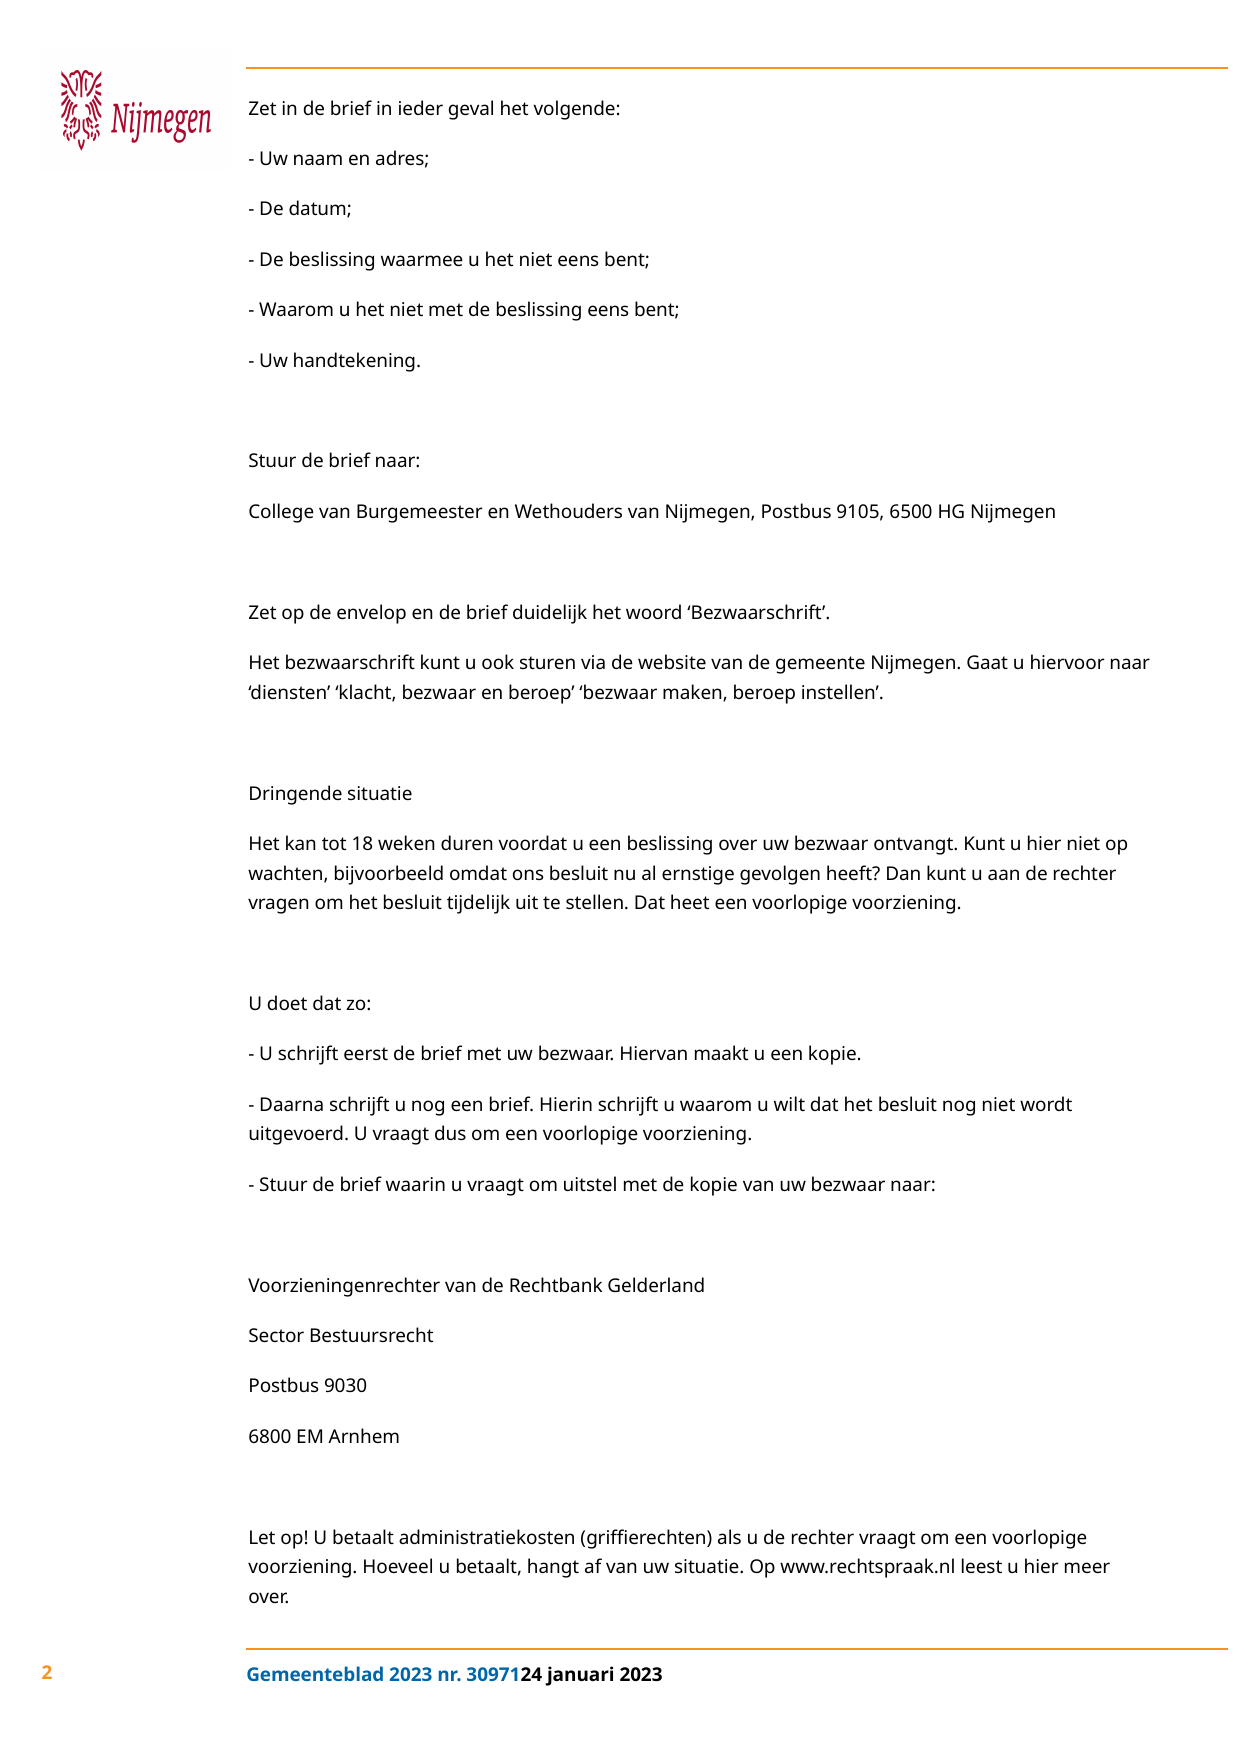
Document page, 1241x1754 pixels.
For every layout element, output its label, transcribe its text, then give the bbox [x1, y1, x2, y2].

text Dringende situatie [248, 780, 1152, 806]
text Postbus 9030 [248, 1373, 1152, 1398]
text Sector Bestuursrecht [248, 1322, 1152, 1348]
text - De beslissing waarmee u het niet eens bent; [248, 246, 1152, 272]
picture [41, 47, 231, 172]
text Zet in de brief in ieder geval het volgende: [248, 95, 1152, 121]
text Het bezwaarschrift kunt u ook sturen via de website van de gemeente Nijmegen. Gaat u hiervoor naar ‘diensten’ ‘klacht, bezwaar en beroep’ ‘bezwaar maken, beroep instellen’. [248, 649, 1152, 705]
text 6800 EM Arnhem [248, 1423, 1152, 1449]
text Het kan tot 18 weken duren voordat u een beslissing over uw bezwaar ontvangt. Kunt u hier niet op wachten, bijvoorbeeld omdat ons besluit nu al ernstige gevolgen heeft? Dan kunt u aan de rechter vragen om het besluit tijdelijk uit te stellen. Dat heet een voorlopige voorziening. [248, 830, 1152, 915]
text - Uw handtekening. [248, 347, 1152, 373]
text College van Burgemeester en Wethouders van Nijmegen, Postbus 9105, 6500 HG Nijmegen [248, 498, 1152, 524]
text - Uw naam en adres; [248, 145, 1152, 171]
text - De datum; [248, 196, 1152, 221]
text - Stuur de brief waarin u vraagt om uitstel met de kopie van uw bezwaar naar: [248, 1171, 1152, 1197]
text Voorzieningenrechter van de Rechtbank Gelderland [248, 1272, 1152, 1298]
text - U schrijft eerst de brief met uw bezwaar. Hiervan maakt u een kopie. [248, 1041, 1152, 1066]
text - Waarom u het niet met de beslissing eens bent; [248, 296, 1152, 322]
text Let op! U betaalt administratiekosten (griffierechten) als u de rechter vraagt om een voorlopige voorziening. Hoeveel u betaalt, hangt af van uw situatie. Op www.rechtspraak.nl leest u hier meer over. [248, 1524, 1152, 1609]
text - Daarna schrijft u nog een brief. Hierin schrijft u waarom u wilt dat het besluit nog niet wordt uitgevoerd. U vraagt dus om een voorlopige voorziening. [248, 1091, 1152, 1146]
text U doet dat zo: [248, 990, 1152, 1016]
text Zet op de envelop en de brief duidelijk het woord ‘Bezwaarschrift’. [248, 599, 1152, 625]
text Stuur de brief naar: [248, 448, 1152, 473]
